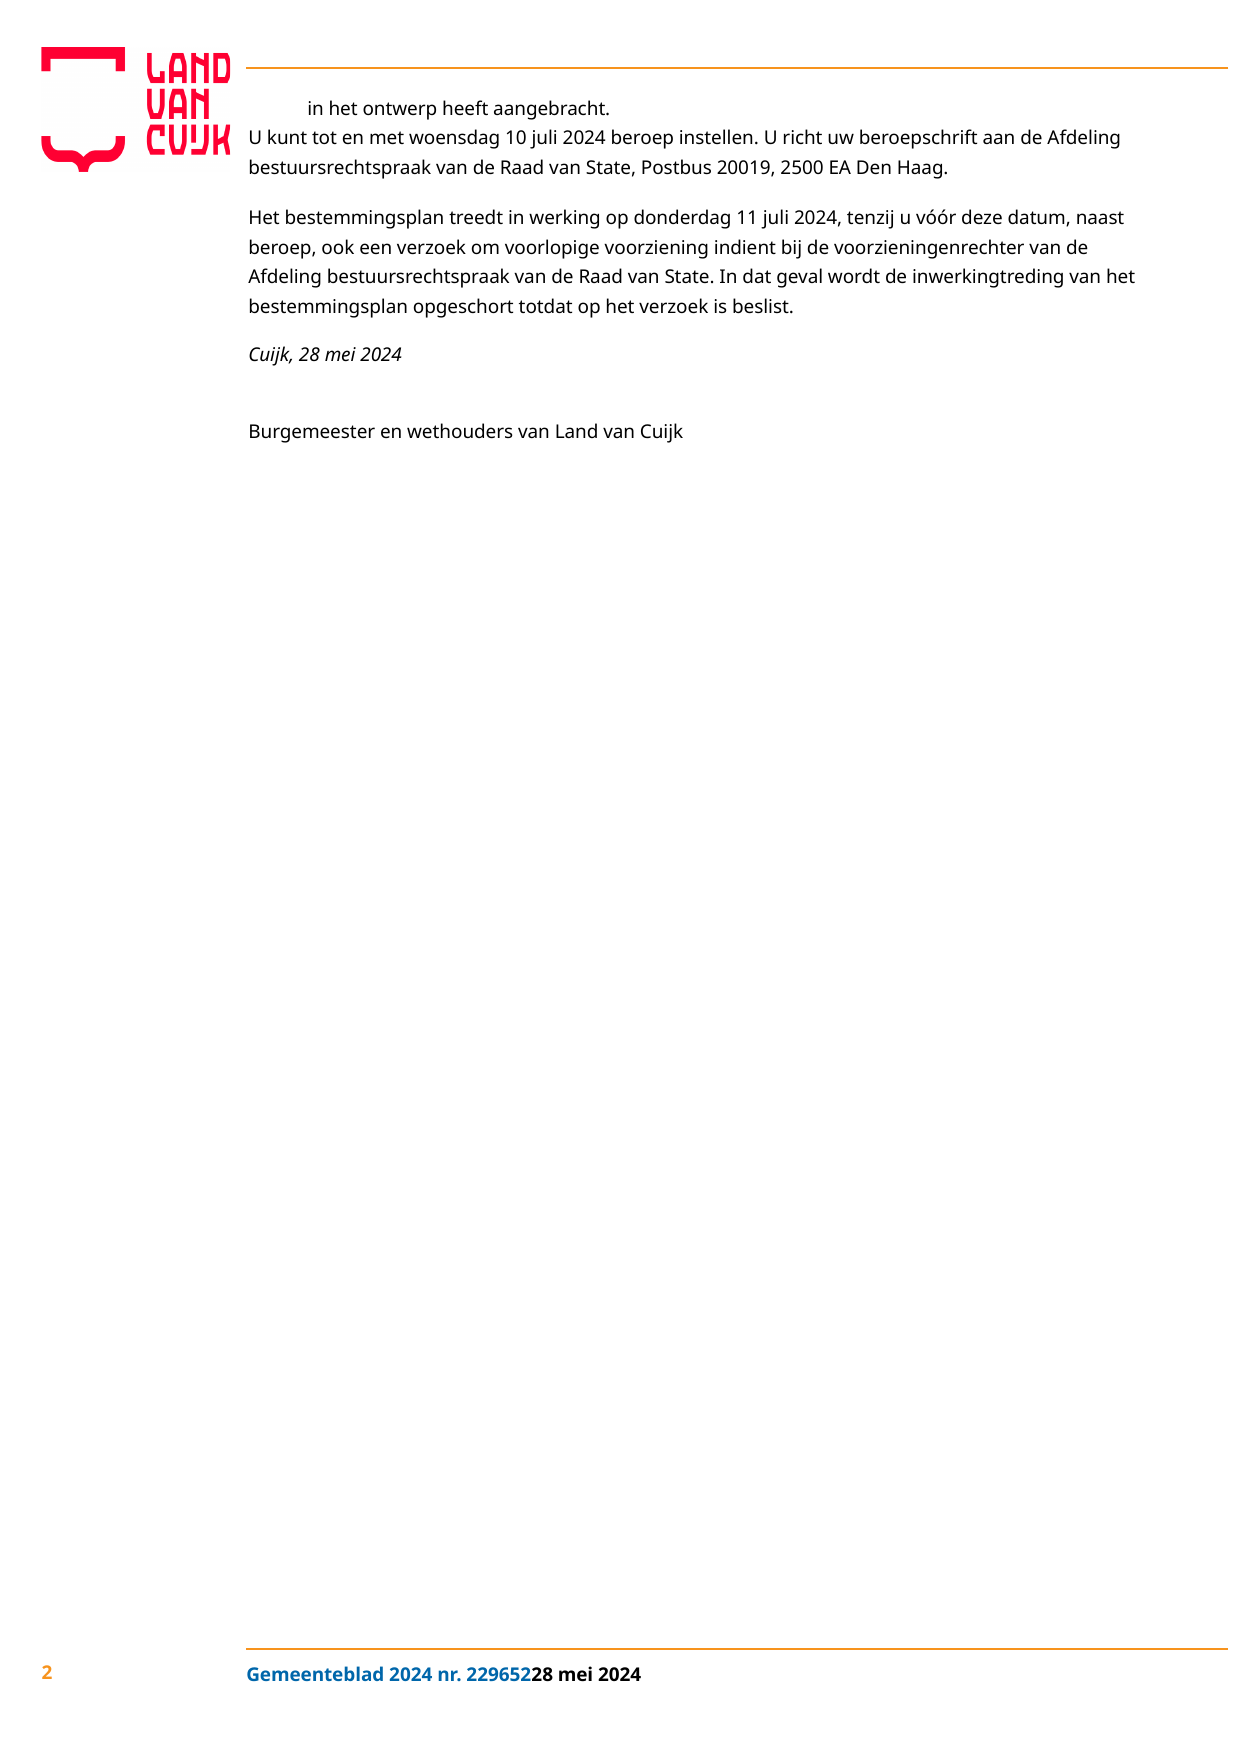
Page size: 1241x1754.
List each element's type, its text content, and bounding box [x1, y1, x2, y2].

text U kunt tot en met woensdag 10 juli 2024 beroep instellen. U richt uw beroepschrift aan de Afdeling bestuursrechtspraak van de Raad van State, Postbus 20019, 2500 EA Den Haag. [248, 124, 1152, 180]
text Het bestemmingsplan treedt in werking op donderdag 11 juli 2024, tenzij u vóór deze datum, naast beroep, ook een verzoek om voorlopige voorziening indient bij de voorzieningenrechter van de Afdeling bestuursrechtspraak van de Raad van State. In dat geval wordt de inwerkingtreding van het bestemmingsplan opgeschort totdat op het verzoek is beslist. [248, 204, 1152, 319]
text Cuijk, 28 mei 2024 [248, 341, 1152, 367]
text Burgemeester en wethouders van Land van Cuijk [248, 418, 1152, 444]
picture [41, 47, 231, 172]
list in het ontwerp heeft aangebracht. [248, 95, 1152, 121]
